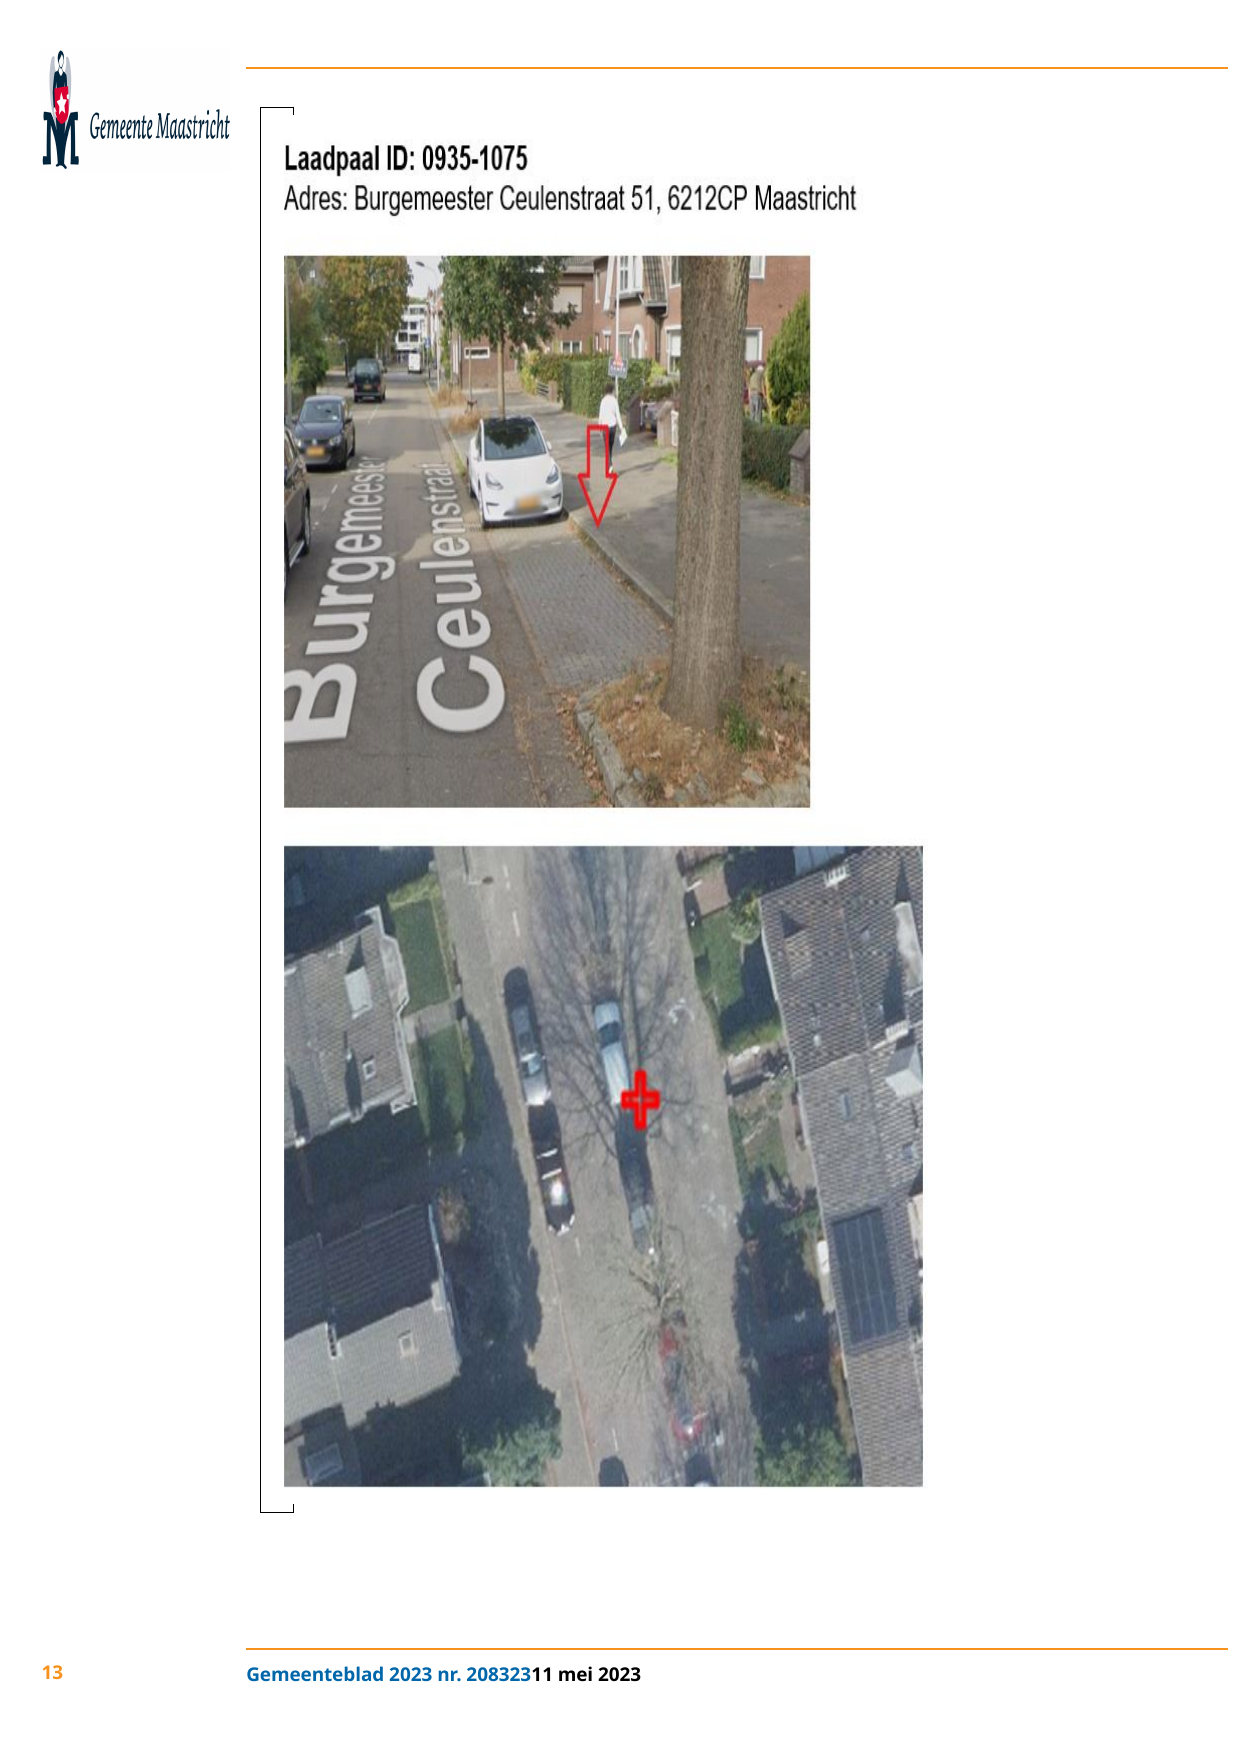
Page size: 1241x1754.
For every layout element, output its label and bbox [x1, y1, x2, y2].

picture [41, 47, 231, 172]
picture [268, 115, 943, 1504]
